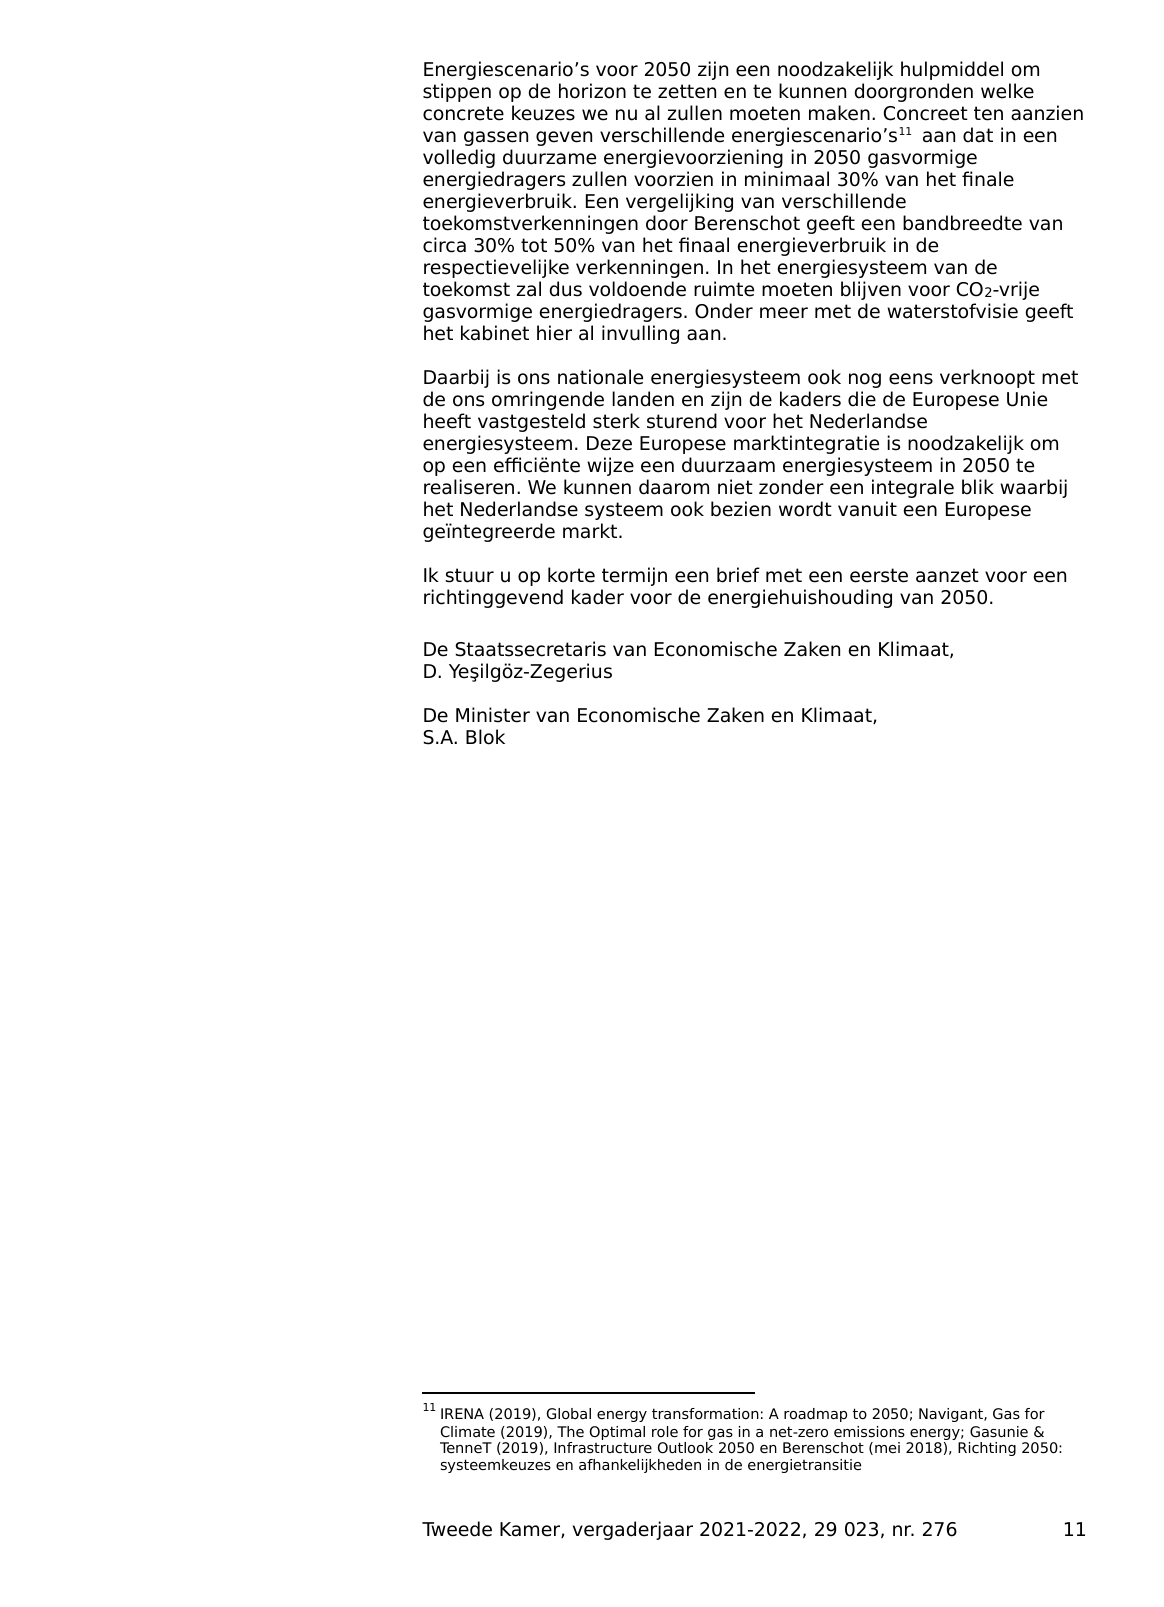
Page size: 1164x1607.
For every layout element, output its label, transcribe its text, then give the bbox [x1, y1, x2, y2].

text De Minister van Economische Zaken en Klimaat, S.A. Blok [422, 705, 1087, 749]
text Ik stuur u op korte termijn een brief met een eerste aanzet voor een richtinggevend kader voor de energiehuishouding van 2050. [422, 565, 1087, 609]
text IRENA (2019), Global energy transformation: A roadmap to 2050; Navigant, Gas for Climate (2019), The Optimal role for gas in a net-zero emissions energy; Gasunie & TenneT (2019), Infrastructure Outlook 2050 en Berenschot (mei 2018), Richting 2050: systeemkeuzes en afhankelijkheden in de energietransitie [422, 1402, 1087, 1474]
text Energiescenario’s voor 2050 zijn een noodzakelijk hulpmiddel om stippen op de horizon te zetten en te kunnen doorgronden welke concrete keuzes we nu al zullen moeten maken. Concreet ten aanzien van gassen geven verschillende energiescenario’s aan dat in een volledig duurzame energievoorziening in 2050 gasvormige energiedragers zullen voorzien in minimaal 30% van het finale energieverbruik. Een vergelijking van verschillende toekomstverkenningen door Berenschot geeft een bandbreedte van circa 30% tot 50% van het finaal energieverbruik in de respectievelijke verkenningen. In het energiesysteem van de toekomst zal dus voldoende ruimte moeten blijven voor CO2-vrije gasvormige energiedragers. Onder meer met de waterstofvisie geeft het kabinet hier al invulling aan. [422, 59, 1087, 345]
text De Staatssecretaris van Economische Zaken en Klimaat, D. Yeşilgöz-Zegerius [422, 639, 1087, 683]
text Daarbij is ons nationale energiesysteem ook nog eens verknoopt met de ons omringende landen en zijn de kaders die de Europese Unie heeft vastgesteld sterk sturend voor het Nederlandse energiesysteem. Deze Europese marktintegratie is noodzakelijk om op een efficiënte wijze een duurzaam energiesysteem in 2050 te realiseren. We kunnen daarom niet zonder een integrale blik waarbij het Nederlandse systeem ook bezien wordt vanuit een Europese geïntegreerde markt. [422, 367, 1087, 543]
